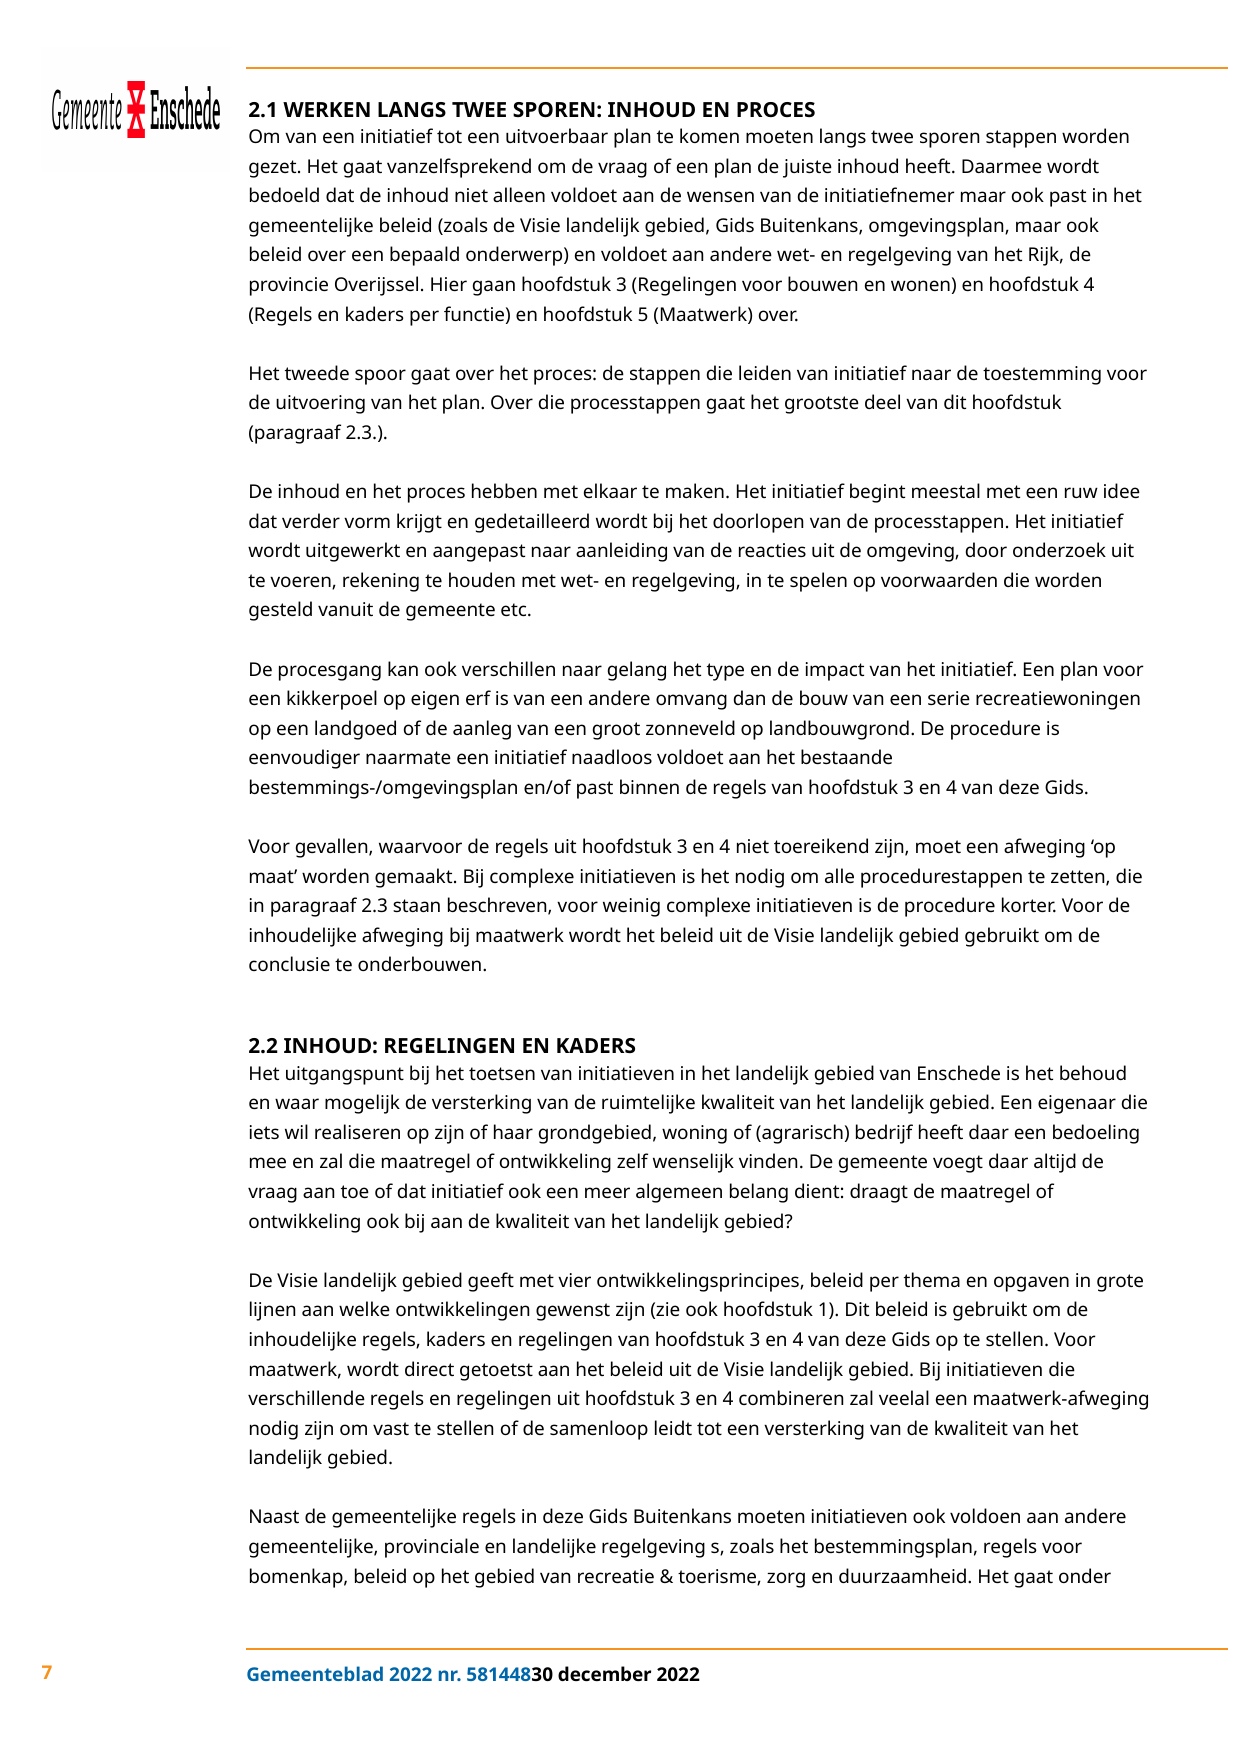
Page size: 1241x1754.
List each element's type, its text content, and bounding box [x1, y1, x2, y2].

text De Visie landelijk gebied geeft met vier ontwikkelingsprincipes, beleid per thema en opgaven in grote lijnen aan welke ontwikkelingen gewenst zijn (zie ook hoofdstuk 1). Dit beleid is gebruikt om de inhoudelijke regels, kaders en regelingen van hoofdstuk 3 en 4 van deze Gids op te stellen. Voor maatwerk, wordt direct getoetst aan het beleid uit de Visie landelijk gebied. Bij initiatieven die verschillende regels en regelingen uit hoofdstuk 3 en 4 combineren zal veelal een maatwerk-afweging nodig zijn om vast te stellen of de samenloop leidt tot een versterking van de kwaliteit van het landelijk gebied. [248, 1267, 1152, 1470]
text De inhoud en het proces hebben met elkaar te maken. Het initiatief begint meestal met een ruw idee dat verder vorm krijgt en gedetailleerd wordt bij het doorlopen van de processtappen. Het initiatief wordt uitgewerkt en aangepast naar aanleiding van de reacties uit de omgeving, door onderzoek uit te voeren, rekening te houden met wet- en regelgeving, in te spelen op voorwaarden die worden gesteld vanuit de gemeente etc. [248, 478, 1152, 622]
text De procesgang kan ook verschillen naar gelang het type en de impact van het initiatief. Een plan voor een kikkerpoel op eigen erf is van een andere omvang dan de bouw van een serie recreatiewoningen op een landgoed of de aanleg van een groot zonneveld op landbouwgrond. De procedure is eenvoudiger naarmate een initiatief naadloos voldoet aan het bestaande bestemmings-/omgevingsplan en/of past binnen de regels van hoofdstuk 3 en 4 van deze Gids. [248, 656, 1152, 800]
text Het tweede spoor gaat over het proces: de stappen die leiden van initiatief naar de toestemming voor de uitvoering van het plan. Over die processtappen gaat het grootste deel van dit hoofdstuk (paragraaf 2.3.). [248, 360, 1152, 445]
picture [41, 47, 231, 172]
text Naast de gemeentelijke regels in deze Gids Buitenkans moeten initiatieven ook voldoen aan andere gemeentelijke, provinciale en landelijke regelgeving s, zoals het bestemmingsplan, regels voor bomenkap, beleid op het gebied van recreatie & toerisme, zorg en duurzaamheid. Het gaat onder [248, 1504, 1152, 1589]
text 2.1 WERKEN LANGS TWEE SPOREN: INHOUD EN PROCES [248, 95, 1152, 123]
text 2.2 INHOUD: REGELINGEN EN KADERS [248, 1032, 1152, 1060]
text Voor gevallen, waarvoor de regels uit hoofdstuk 3 en 4 niet toereikend zijn, moet een afweging ‘op maat’ worden gemaakt. Bij complexe initiatieven is het nodig om alle procedurestappen te zetten, die in paragraaf 2.3 staan beschreven, voor weinig complexe initiatieven is de procedure korter. Voor de inhoudelijke afweging bij maatwerk wordt het beleid uit de Visie landelijk gebied gebruikt om de conclusie te onderbouwen. [248, 833, 1152, 977]
text Het uitgangspunt bij het toetsen van initiatieven in het landelijk gebied van Enschede is het behoud en waar mogelijk de versterking van de ruimtelijke kwaliteit van het landelijk gebied. Een eigenaar die iets wil realiseren op zijn of haar grondgebied, woning of (agrarisch) bedrijf heeft daar een bedoeling mee en zal die maatregel of ontwikkeling zelf wenselijk vinden. De gemeente voegt daar altijd de vraag aan toe of dat initiatief ook een meer algemeen belang dient: draagt de maatregel of ontwikkeling ook bij aan de kwaliteit van het landelijk gebied? [248, 1060, 1152, 1234]
text Om van een initiatief tot een uitvoerbaar plan te komen moeten langs twee sporen stappen worden gezet. Het gaat vanzelfsprekend om de vraag of een plan de juiste inhoud heeft. Daarmee wordt bedoeld dat de inhoud niet alleen voldoet aan de wensen van de initiatiefnemer maar ook past in het gemeentelijke beleid (zoals de Visie landelijk gebied, Gids Buitenkans, omgevingsplan, maar ook beleid over een bepaald onderwerp) en voldoet aan andere wet- en regelgeving van het Rijk, de provincie Overijssel. Hier gaan hoofdstuk 3 (Regelingen voor bouwen en wonen) en hoofdstuk 4 (Regels en kaders per functie) en hoofdstuk 5 (Maatwerk) over. [248, 123, 1152, 326]
